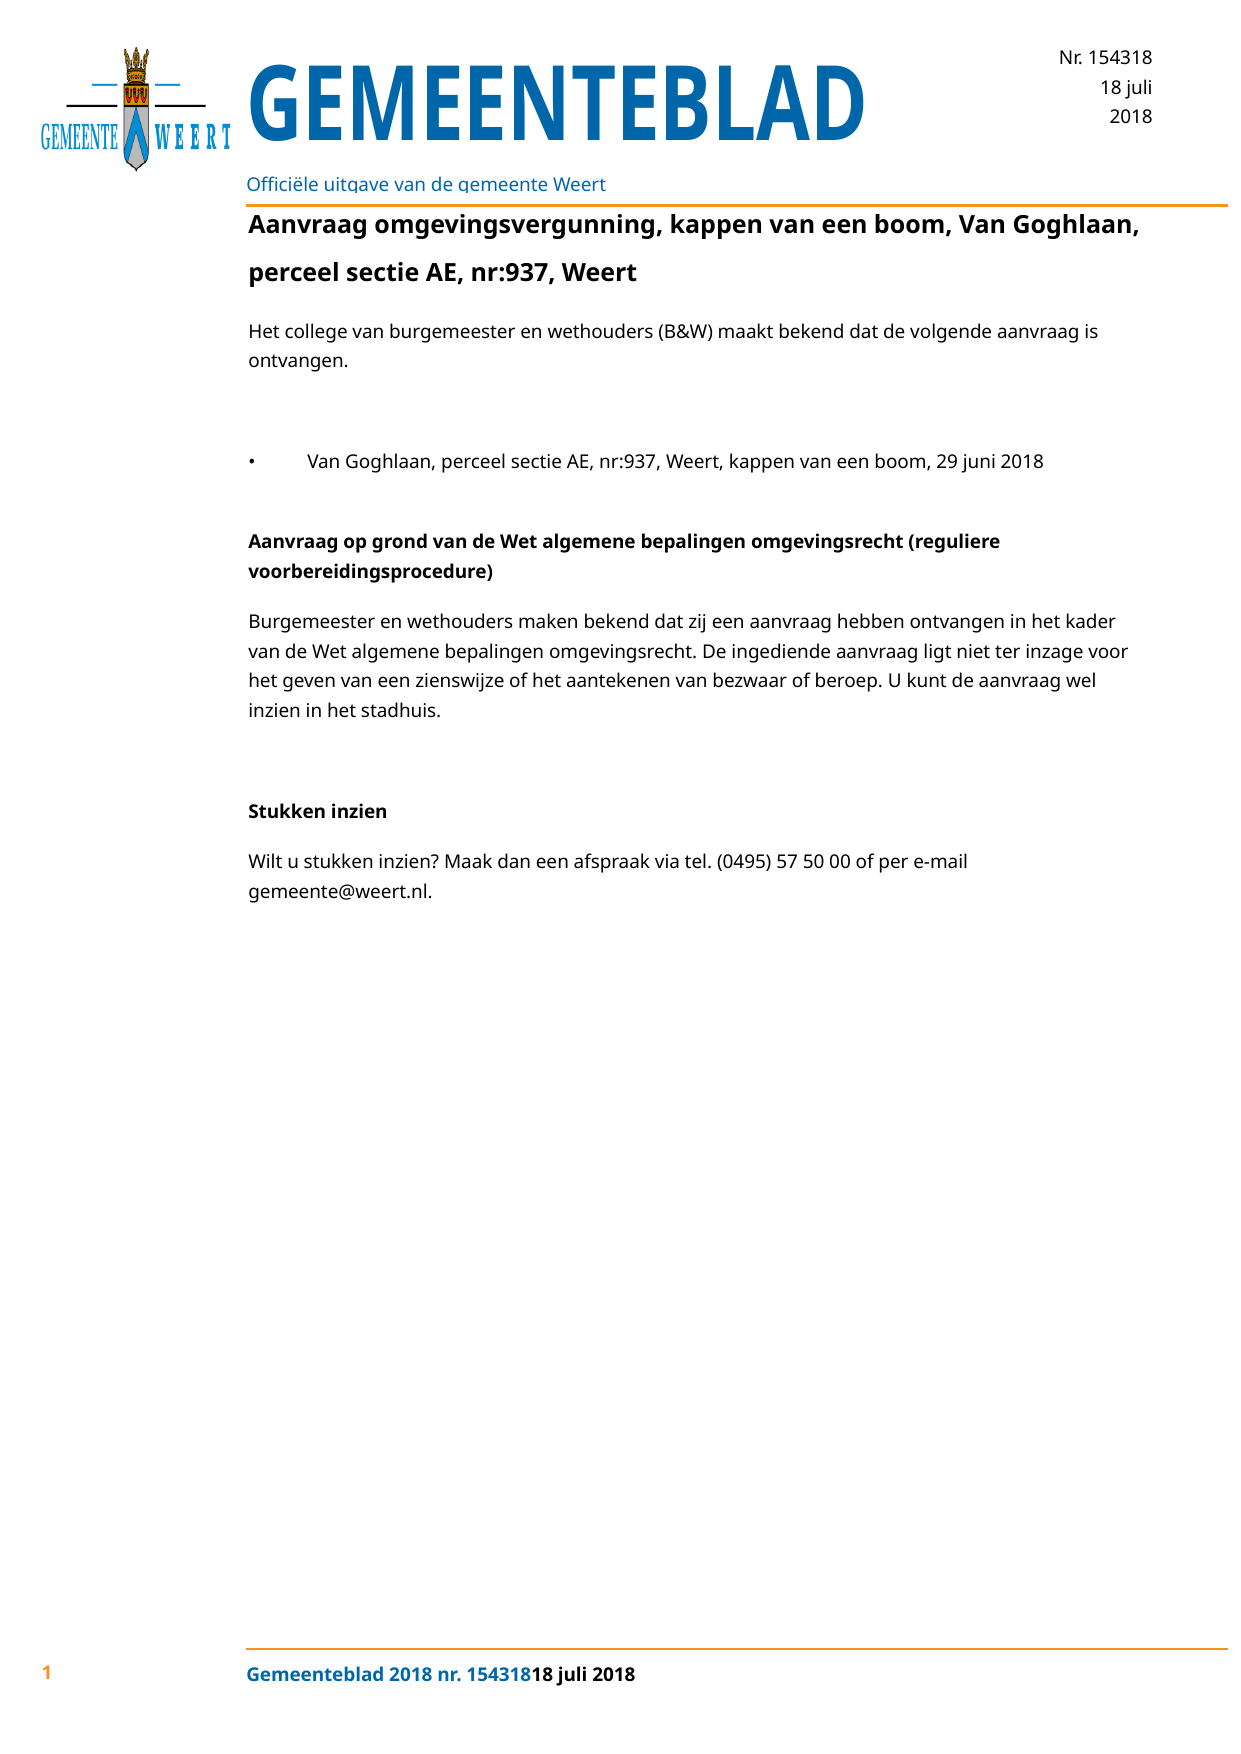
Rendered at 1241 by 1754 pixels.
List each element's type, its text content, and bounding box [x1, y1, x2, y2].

text Aanvraag omgevingsvergunning, kappen van een boom, Van Goghlaan, perceel sectie AE, nr:937, Weert [248, 207, 1152, 288]
text Stukken inzien [248, 798, 1152, 824]
text Aanvraag op grond van de Wet algemene bepalingen omgevingsrecht (reguliere voorbereidingsprocedure) [248, 528, 1152, 584]
text Het college van burgemeester en wethouders (B&W) maakt bekend dat de volgende aanvraag is ontvangen. [248, 318, 1152, 373]
picture [41, 47, 231, 172]
list Van Goghlaan, perceel sectie AE, nr:937, Weert, kappen van een boom, 29 juni 2018 [248, 448, 1152, 474]
text Wilt u stukken inzien? Maak dan een afspraak via tel. (0495) 57 50 00 of per e-mail gemeente@weert.nl. [248, 848, 1152, 904]
text Burgemeester en wethouders maken bekend dat zij een aanvraag hebben ontvangen in het kader van de Wet algemene bepalingen omgevingsrecht. De ingediende aanvraag ligt niet ter inzage voor het geven van een zienswijze of het aantekenen van bezwaar of beroep. U kunt de aanvraag wel inzien in het stadhuis. [248, 608, 1152, 723]
